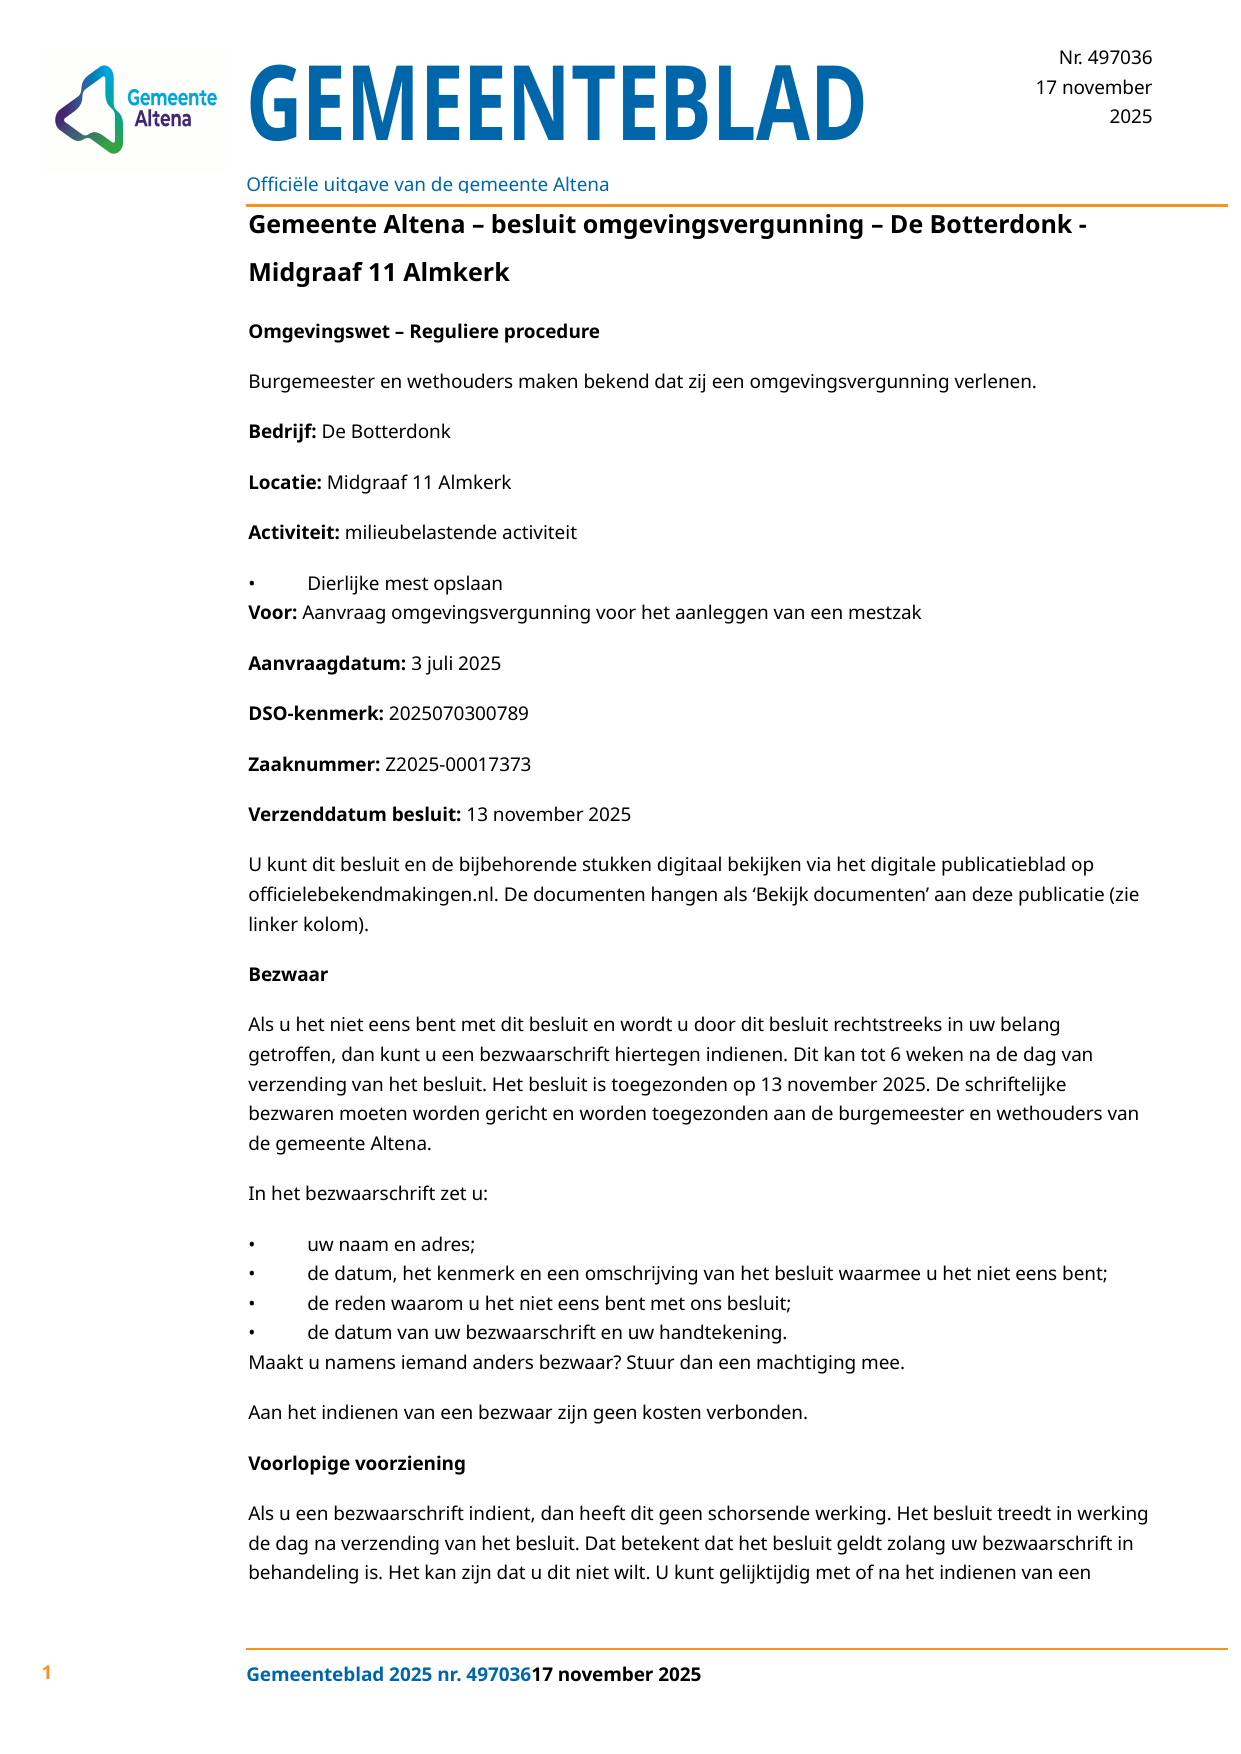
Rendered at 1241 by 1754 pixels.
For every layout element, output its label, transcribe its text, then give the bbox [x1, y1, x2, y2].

list uw naam en adres; [248, 1231, 1152, 1257]
text Maakt u namens iemand anders bezwaar? Stuur dan een machtiging mee. [248, 1349, 1152, 1375]
text Bezwaar [248, 961, 1152, 987]
text Aan het indienen van een bezwaar zijn geen kosten verbonden. [248, 1399, 1152, 1425]
list de datum, het kenmerk en een omschrijving van het besluit waarmee u het niet eens bent; [248, 1260, 1152, 1286]
list Dierlijke mest opslaan [248, 570, 1152, 596]
text U kunt dit besluit en de bijbehorende stukken digitaal bekijken via het digitale publicatieblad op officielebekendmakingen.nl. De documenten hangen als ‘Bekijk documenten’ aan deze publicatie (zie linker kolom). [248, 852, 1152, 937]
list de datum van uw bezwaarschrift en uw handtekening. [248, 1319, 1152, 1345]
text DSO-kenmerk: 2025070300789 [248, 700, 1152, 726]
text Aanvraagdatum: 3 juli 2025 [248, 650, 1152, 676]
text Voor: Aanvraag omgevingsvergunning voor het aanleggen van een mestzak [248, 599, 1152, 625]
text Verzenddatum besluit: 13 november 2025 [248, 801, 1152, 827]
text Voorlopige voorziening [248, 1450, 1152, 1476]
text Als u het niet eens bent met dit besluit en wordt u door dit besluit rechtstreeks in uw belang getroffen, dan kunt u een bezwaarschrift hiertegen indienen. Dit kan tot 6 weken na de dag van verzending van het besluit. Het besluit is toegezonden op 13 november 2025. De schriftelijke bezwaren moeten worden gericht en worden toegezonden aan de burgemeester en wethouders van de gemeente Altena. [248, 1012, 1152, 1156]
picture [41, 47, 231, 172]
text Bedrijf: De Botterdonk [248, 419, 1152, 444]
text Als u een bezwaarschrift indient, dan heeft dit geen schorsende werking. Het besluit treedt in werking de dag na verzending van het besluit. Dat betekent dat het besluit geldt zolang uw bezwaarschrift in behandeling is. Het kan zijn dat u dit niet wilt. U kunt gelijktijdig met of na het indienen van een [248, 1500, 1152, 1585]
text In het bezwaarschrift zet u: [248, 1180, 1152, 1206]
text Burgemeester en wethouders maken bekend dat zij een omgevingsvergunning verlenen. [248, 368, 1152, 394]
text Gemeente Altena – besluit omgevingsvergunning – De Botterdonk - Midgraaf 11 Almkerk [248, 207, 1152, 288]
text Activiteit: milieubelastende activiteit [248, 519, 1152, 545]
text Omgevingswet – Reguliere procedure [248, 318, 1152, 344]
text Locatie: Midgraaf 11 Almkerk [248, 469, 1152, 495]
text Zaaknummer: Z2025-00017373 [248, 751, 1152, 777]
list de reden waarom u het niet eens bent met ons besluit; [248, 1290, 1152, 1316]
